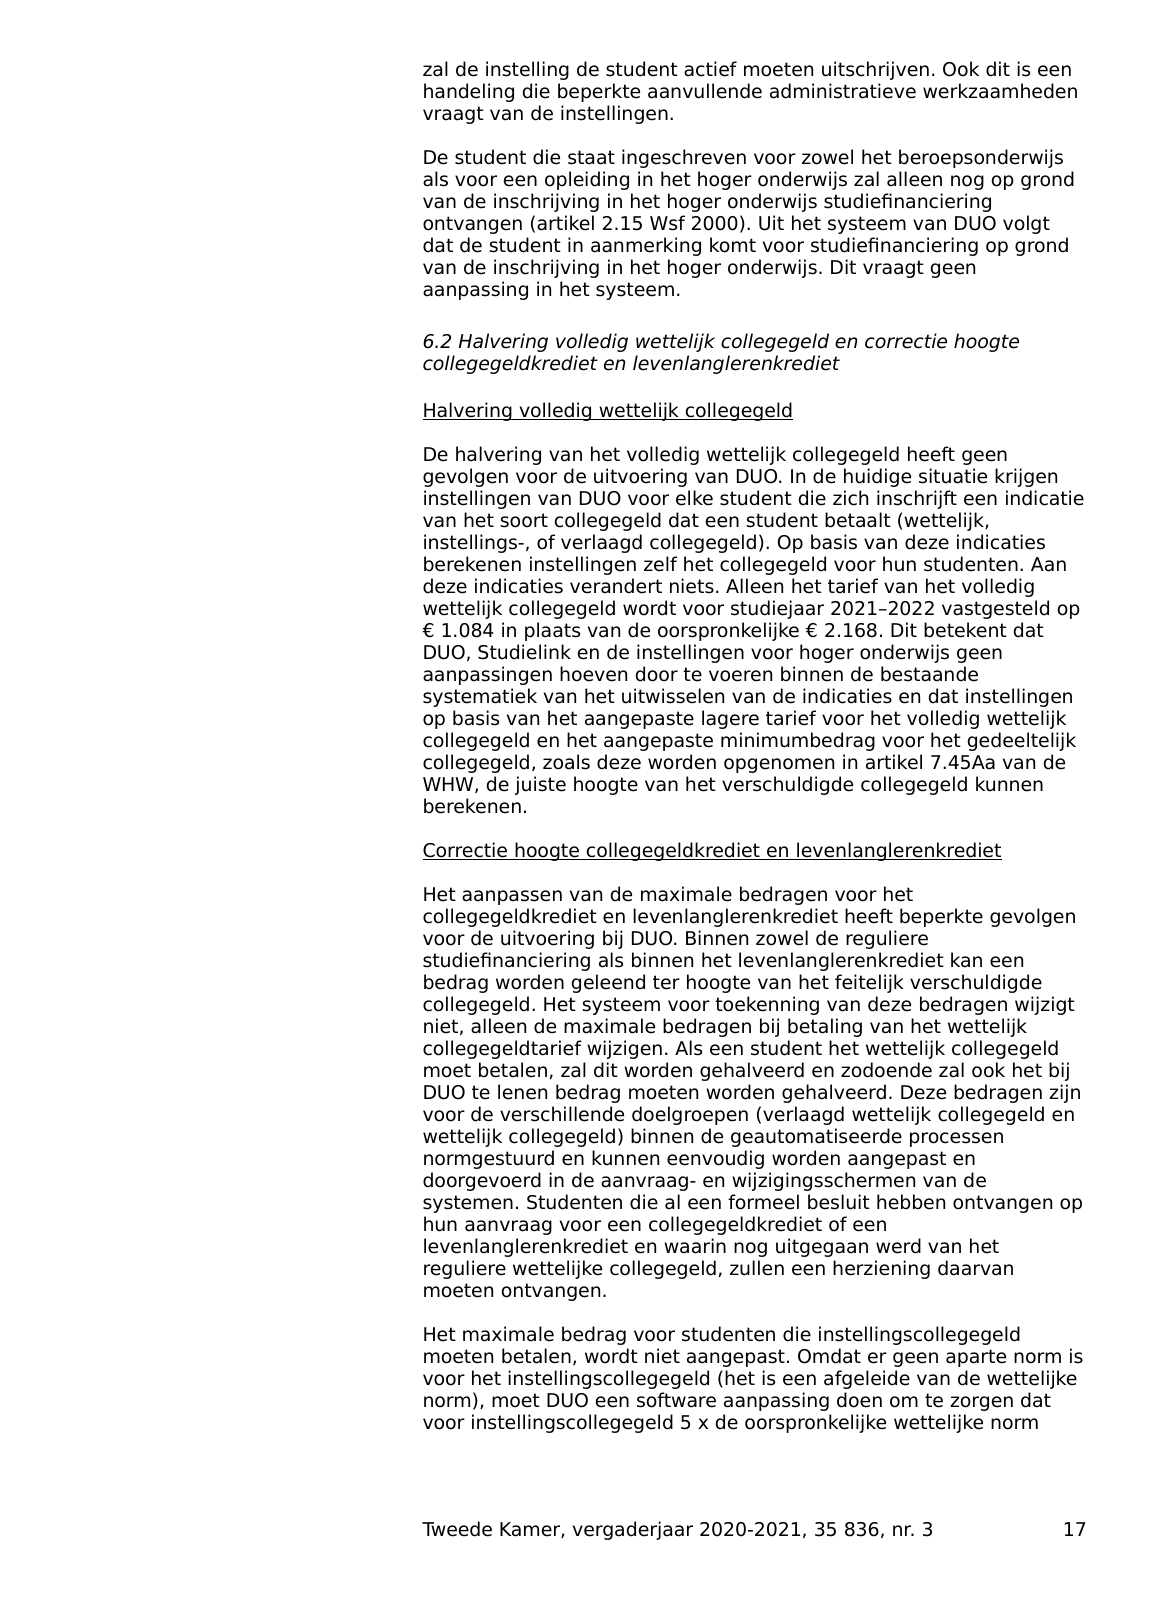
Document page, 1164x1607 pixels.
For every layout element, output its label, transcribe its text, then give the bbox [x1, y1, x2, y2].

text Het maximale bedrag voor studenten die instellingscollegegeld moeten betalen, wordt niet aangepast. Omdat er geen aparte norm is voor het instellingscollegegeld (het is een afgeleide van de wettelijke norm), moet DUO een software aanpassing doen om te zorgen dat voor instellingscollegegeld 5 x de oorspronkelijke wettelijke norm [422, 1324, 1087, 1434]
text zal de instelling de student actief moeten uitschrijven. Ook dit is een handeling die beperkte aanvullende administratieve werkzaamheden vraagt van de instellingen. [422, 59, 1087, 125]
subtitle Halvering volledig wettelijk collegegeld [422, 400, 1087, 422]
subtitle 6.2 Halvering volledig wettelijk collegegeld en correctie hoogte collegegeldkrediet en levenlanglerenkrediet [422, 331, 1087, 375]
text De student die staat ingeschreven voor zowel het beroepsonderwijs als voor een opleiding in het hoger onderwijs zal alleen nog op grond van de inschrijving in het hoger onderwijs studiefinanciering ontvangen (artikel 2.15 Wsf 2000). Uit het systeem van DUO volgt dat de student in aanmerking komt voor studiefinanciering op grond van de inschrijving in het hoger onderwijs. Dit vraagt geen aanpassing in het systeem. [422, 147, 1087, 301]
subtitle Correctie hoogte collegegeldkrediet en levenlanglerenkrediet [422, 840, 1087, 862]
text Het aanpassen van de maximale bedragen voor het collegegeldkrediet en levenlanglerenkrediet heeft beperkte gevolgen voor de uitvoering bij DUO. Binnen zowel de reguliere studiefinanciering als binnen het levenlanglerenkrediet kan een bedrag worden geleend ter hoogte van het feitelijk verschuldigde collegegeld. Het systeem voor toekenning van deze bedragen wijzigt niet, alleen de maximale bedragen bij betaling van het wettelijk collegegeldtarief wijzigen. Als een student het wettelijk collegegeld moet betalen, zal dit worden gehalveerd en zodoende zal ook het bij DUO te lenen bedrag moeten worden gehalveerd. Deze bedragen zijn voor de verschillende doelgroepen (verlaagd wettelijk collegegeld en wettelijk collegegeld) binnen de geautomatiseerde processen normgestuurd en kunnen eenvoudig worden aangepast en doorgevoerd in de aanvraag- en wijzigingsschermen van de systemen. Studenten die al een formeel besluit hebben ontvangen op hun aanvraag voor een collegegeldkrediet of een levenlanglerenkrediet en waarin nog uitgegaan werd van het reguliere wettelijke collegegeld, zullen een herziening daarvan moeten ontvangen. [422, 884, 1087, 1302]
text De halvering van het volledig wettelijk collegegeld heeft geen gevolgen voor de uitvoering van DUO. In de huidige situatie krijgen instellingen van DUO voor elke student die zich inschrijft een indicatie van het soort collegegeld dat een student betaalt (wettelijk, instellings-, of verlaagd collegegeld). Op basis van deze indicaties berekenen instellingen zelf het collegegeld voor hun studenten. Aan deze indicaties verandert niets. Alleen het tarief van het volledig wettelijk collegegeld wordt voor studiejaar 2021–2022 vastgesteld op € 1.084 in plaats van de oorspronkelijke € 2.168. Dit betekent dat DUO, Studielink en de instellingen voor hoger onderwijs geen aanpassingen hoeven door te voeren binnen de bestaande systematiek van het uitwisselen van de indicaties en dat instellingen op basis van het aangepaste lagere tarief voor het volledig wettelijk collegegeld en het aangepaste minimumbedrag voor het gedeeltelijk collegegeld, zoals deze worden opgenomen in artikel 7.45Aa van de WHW, de juiste hoogte van het verschuldigde collegegeld kunnen berekenen. [422, 444, 1087, 818]
